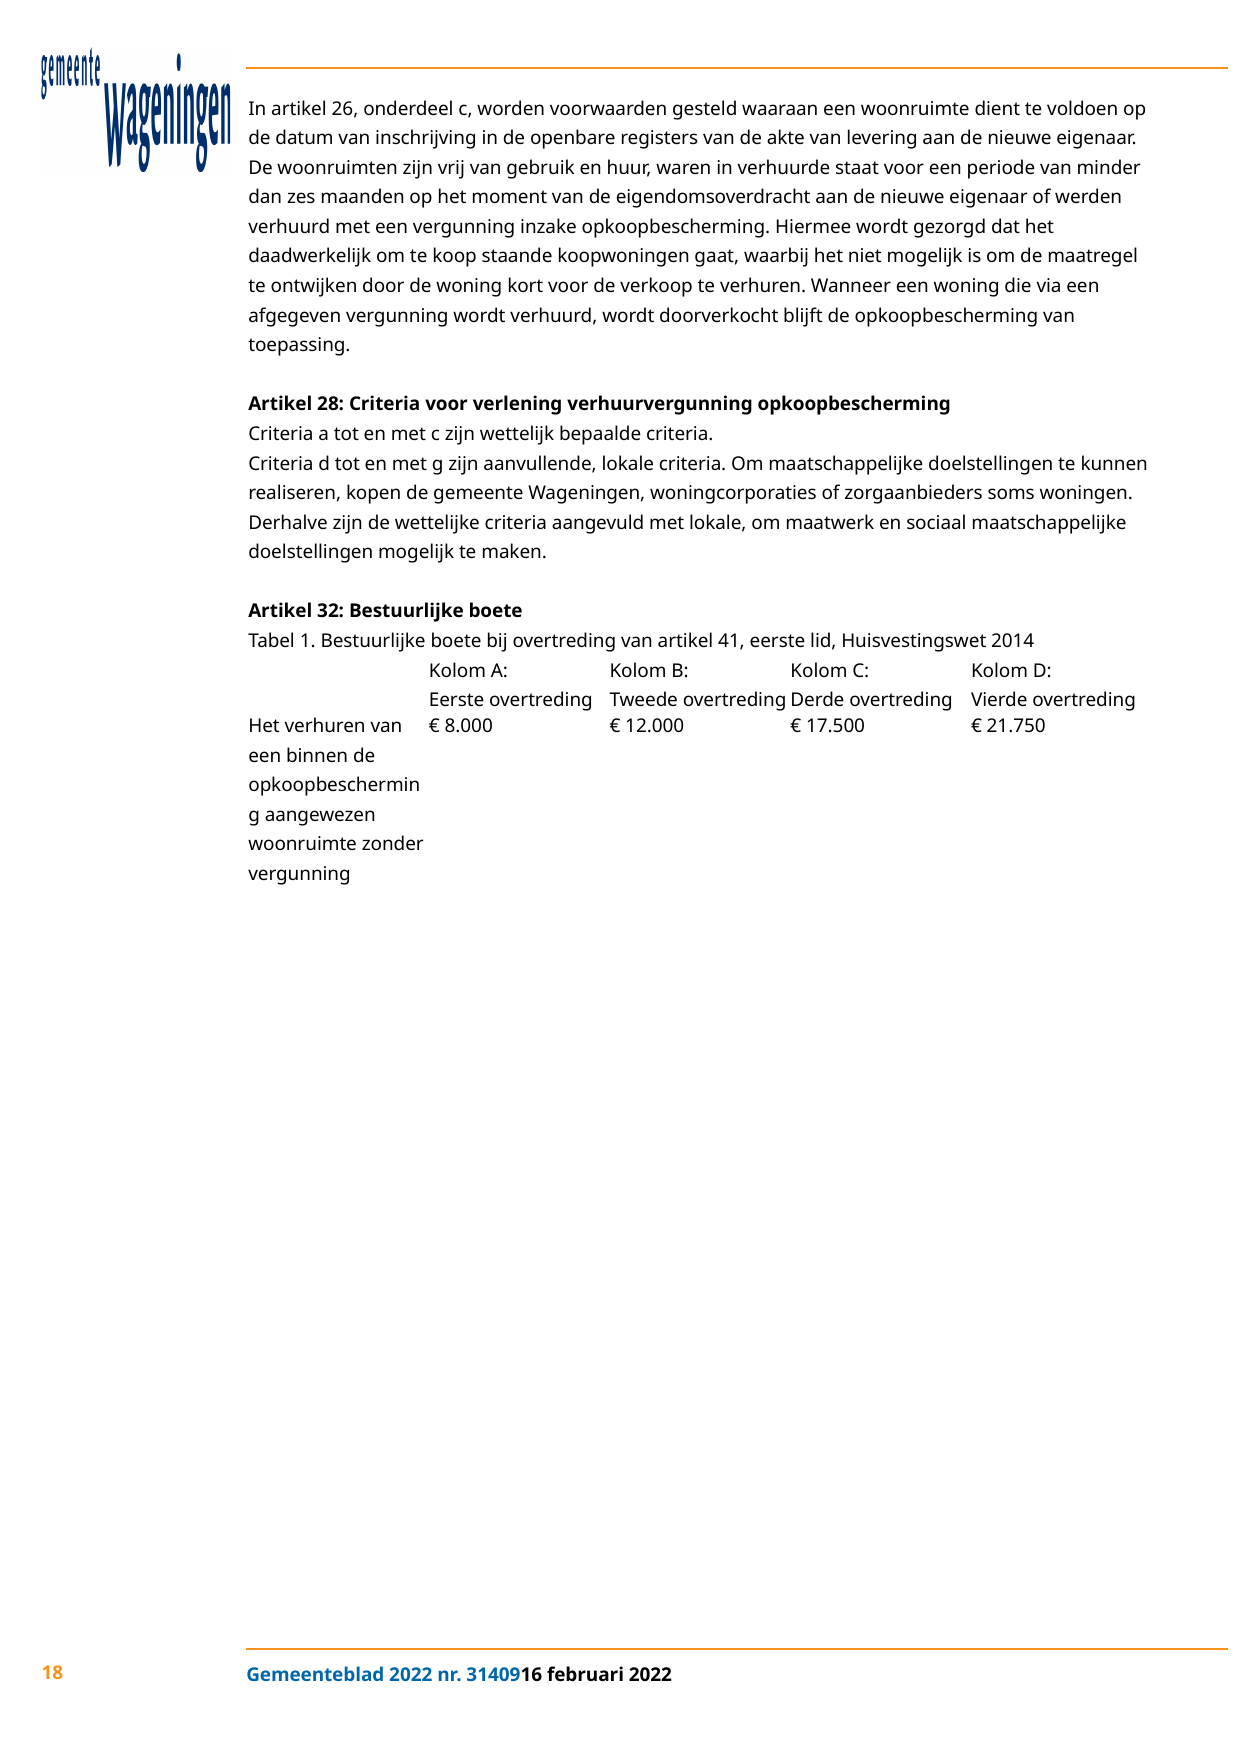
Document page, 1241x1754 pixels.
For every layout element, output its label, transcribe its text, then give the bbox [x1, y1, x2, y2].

table_header Kolom B: Tweede overtreding [609, 657, 790, 712]
table_cell € 12.000 [609, 712, 790, 886]
table_cell € 21.750 [971, 712, 1152, 886]
text In artikel 26, onderdeel c, worden voorwaarden gesteld waaraan een woonruimte dient te voldoen op de datum van inschrijving in de openbare registers van de akte van levering aan de nieuwe eigenaar. De woonruimten zijn vrij van gebruik en huur, waren in verhuurde staat voor een periode van minder dan zes maanden op het moment van de eigendomsoverdracht aan de nieuwe eigenaar of werden verhuurd met een vergunning inzake opkoopbescherming. Hiermee wordt gezorgd dat het daadwerkelijk om te koop staande koopwoningen gaat, waarbij het niet mogelijk is om de maatregel te ontwijken door de woning kort voor de verkoop te verhuren. Wanneer een woning die via een afgegeven vergunning wordt verhuurd, wordt doorverkocht blijft de opkoopbescherming van toepassing. [248, 95, 1152, 357]
picture [41, 47, 231, 172]
table_cell Het verhuren van een binnen de opkoopbescherming aangewezen woonruimte zonder vergunning [248, 712, 429, 886]
table_header Kolom A: Eerste overtreding [429, 657, 609, 712]
text Criteria d tot en met g zijn aanvullende, lokale criteria. Om maatschappelijke doelstellingen te kunnen realiseren, kopen de gemeente Wageningen, woningcorporaties of zorgaanbieders soms woningen. Derhalve zijn de wettelijke criteria aangevuld met lokale, om maatwerk en sociaal maatschappelijke doelstellingen mogelijk te maken. [248, 450, 1152, 564]
table_cell € 17.500 [790, 712, 971, 886]
text Artikel 32: Bestuurlijke boete [248, 598, 1152, 623]
text Tabel 1. Bestuurlijke boete bij overtreding van artikel 41, eerste lid, Huisvestingswet 2014 [248, 627, 1152, 653]
table_header [248, 657, 429, 712]
table_cell € 8.000 [429, 712, 609, 886]
table_header Kolom D: Vierde overtreding [971, 657, 1152, 712]
text Criteria a tot en met c zijn wettelijk bepaalde criteria. [248, 420, 1152, 446]
table_header Kolom C: Derde overtreding [790, 657, 971, 712]
text Artikel 28: Criteria voor verlening verhuurvergunning opkoopbescherming [248, 391, 1152, 416]
